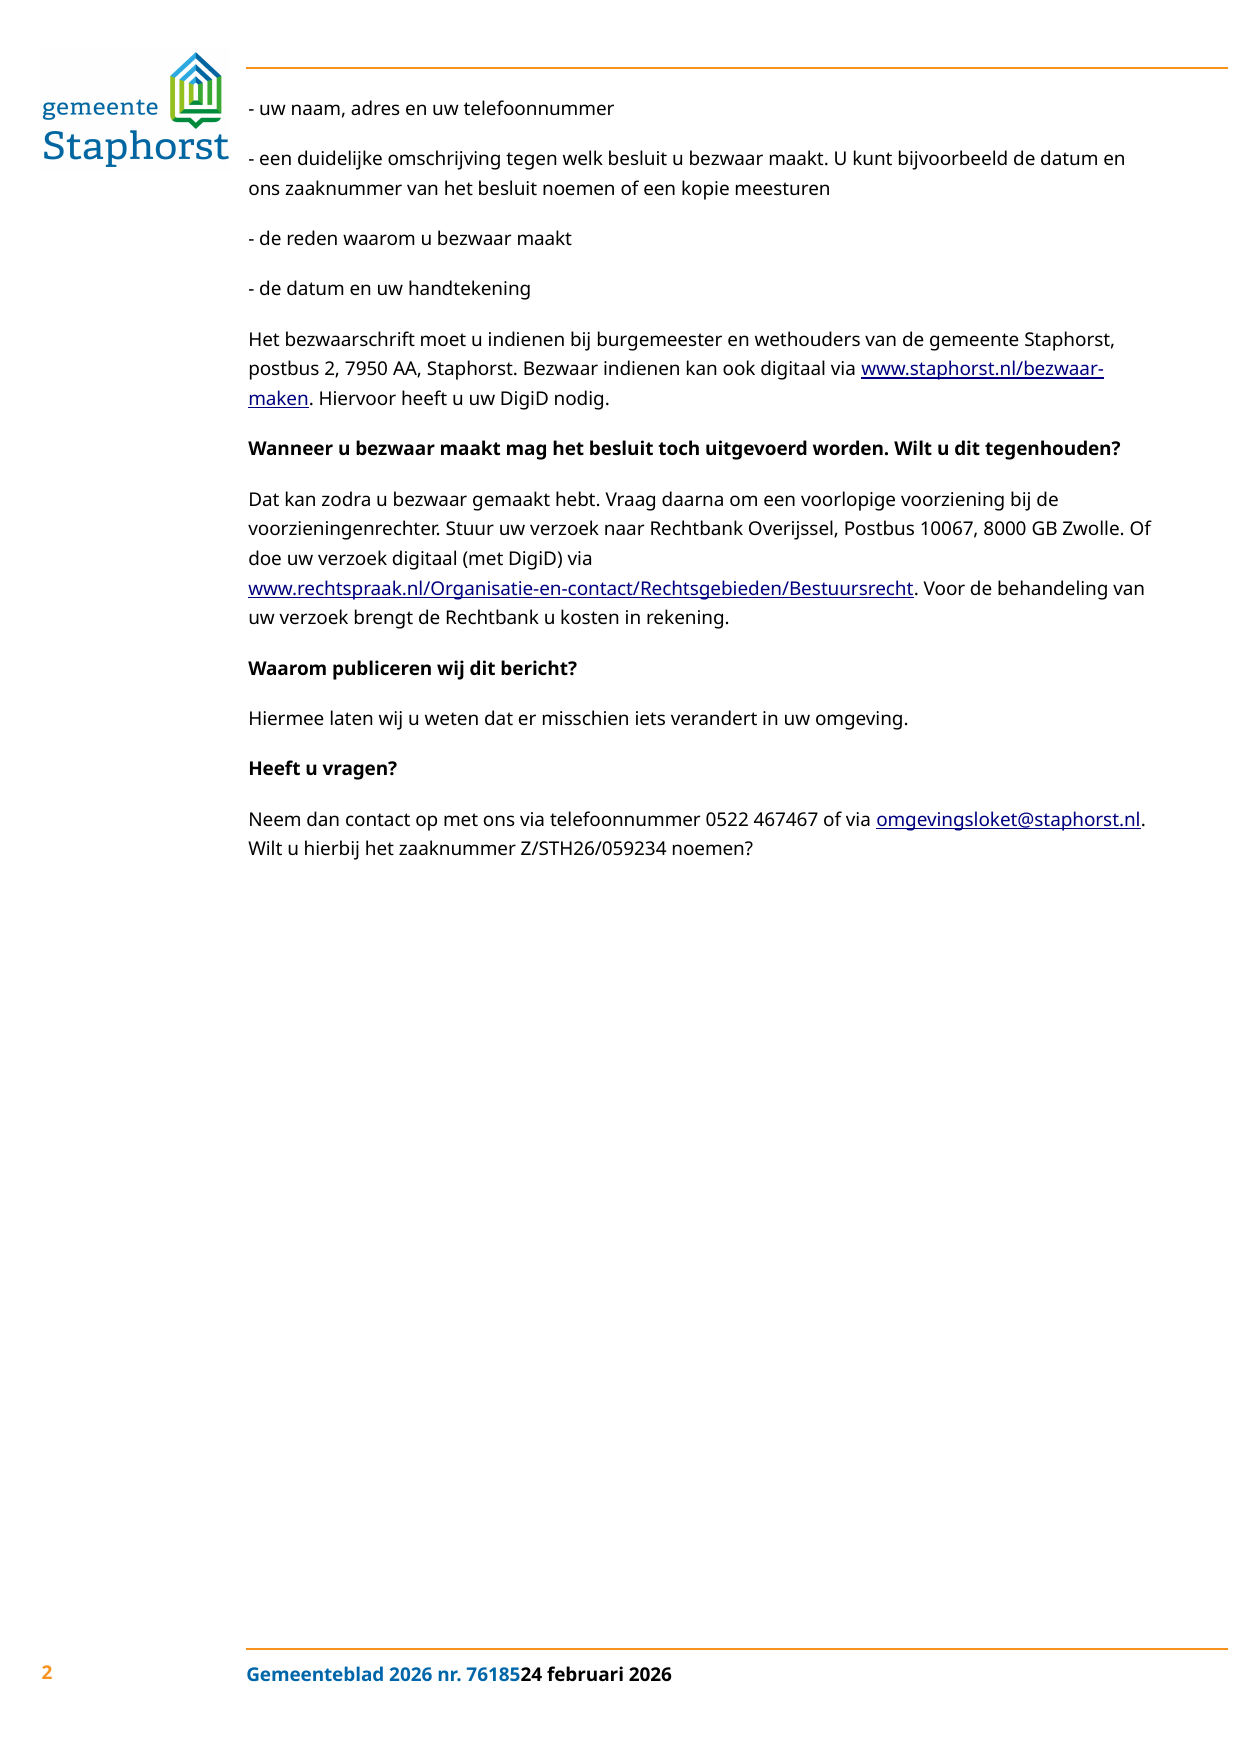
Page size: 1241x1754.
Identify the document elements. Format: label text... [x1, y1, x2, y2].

text - uw naam, adres en uw telefoonnummer [248, 95, 1152, 121]
text - de reden waarom u bezwaar maakt [248, 225, 1152, 251]
text - een duidelijke omschrijving tegen welk besluit u bezwaar maakt. U kunt bijvoorbeeld de datum en ons zaaknummer van het besluit noemen of een kopie meesturen [248, 145, 1152, 201]
text Wanneer u bezwaar maakt mag het besluit toch uitgevoerd worden. Wilt u dit tegenhouden? [248, 436, 1152, 461]
text Waarom publiceren wij dit bericht? [248, 655, 1152, 681]
text Heeft u vragen? [248, 756, 1152, 781]
text Hiermee laten wij u weten dat er misschien iets verandert in uw omgeving. [248, 705, 1152, 731]
text Neem dan contact op met ons via telefoonnummer 0522 467467 of via omgevingsloket@staphorst.nl. Wilt u hierbij het zaaknummer Z/STH26/059234 noemen? [248, 806, 1152, 861]
text Het bezwaarschrift moet u indienen bij burgemeester en wethouders van de gemeente Staphorst, postbus 2, 7950 AA, Staphorst. Bezwaar indienen kan ook digitaal via www.staphorst.nl/bezwaar-maken. Hiervoor heeft u uw DigiD nodig. [248, 326, 1152, 411]
text Dat kan zodra u bezwaar gemaakt hebt. Vraag daarna om een voorlopige voorziening bij de voorzieningenrechter. Stuur uw verzoek naar Rechtbank Overijssel, Postbus 10067, 8000 GB Zwolle. Of doe uw verzoek digitaal (met DigiD) via www.rechtspraak.nl/Organisatie-en-contact/Rechtsgebieden/Bestuursrecht. Voor de behandeling van uw verzoek brengt de Rechtbank u kosten in rekening. [248, 486, 1152, 630]
picture [41, 47, 231, 172]
text - de datum en uw handtekening [248, 276, 1152, 301]
